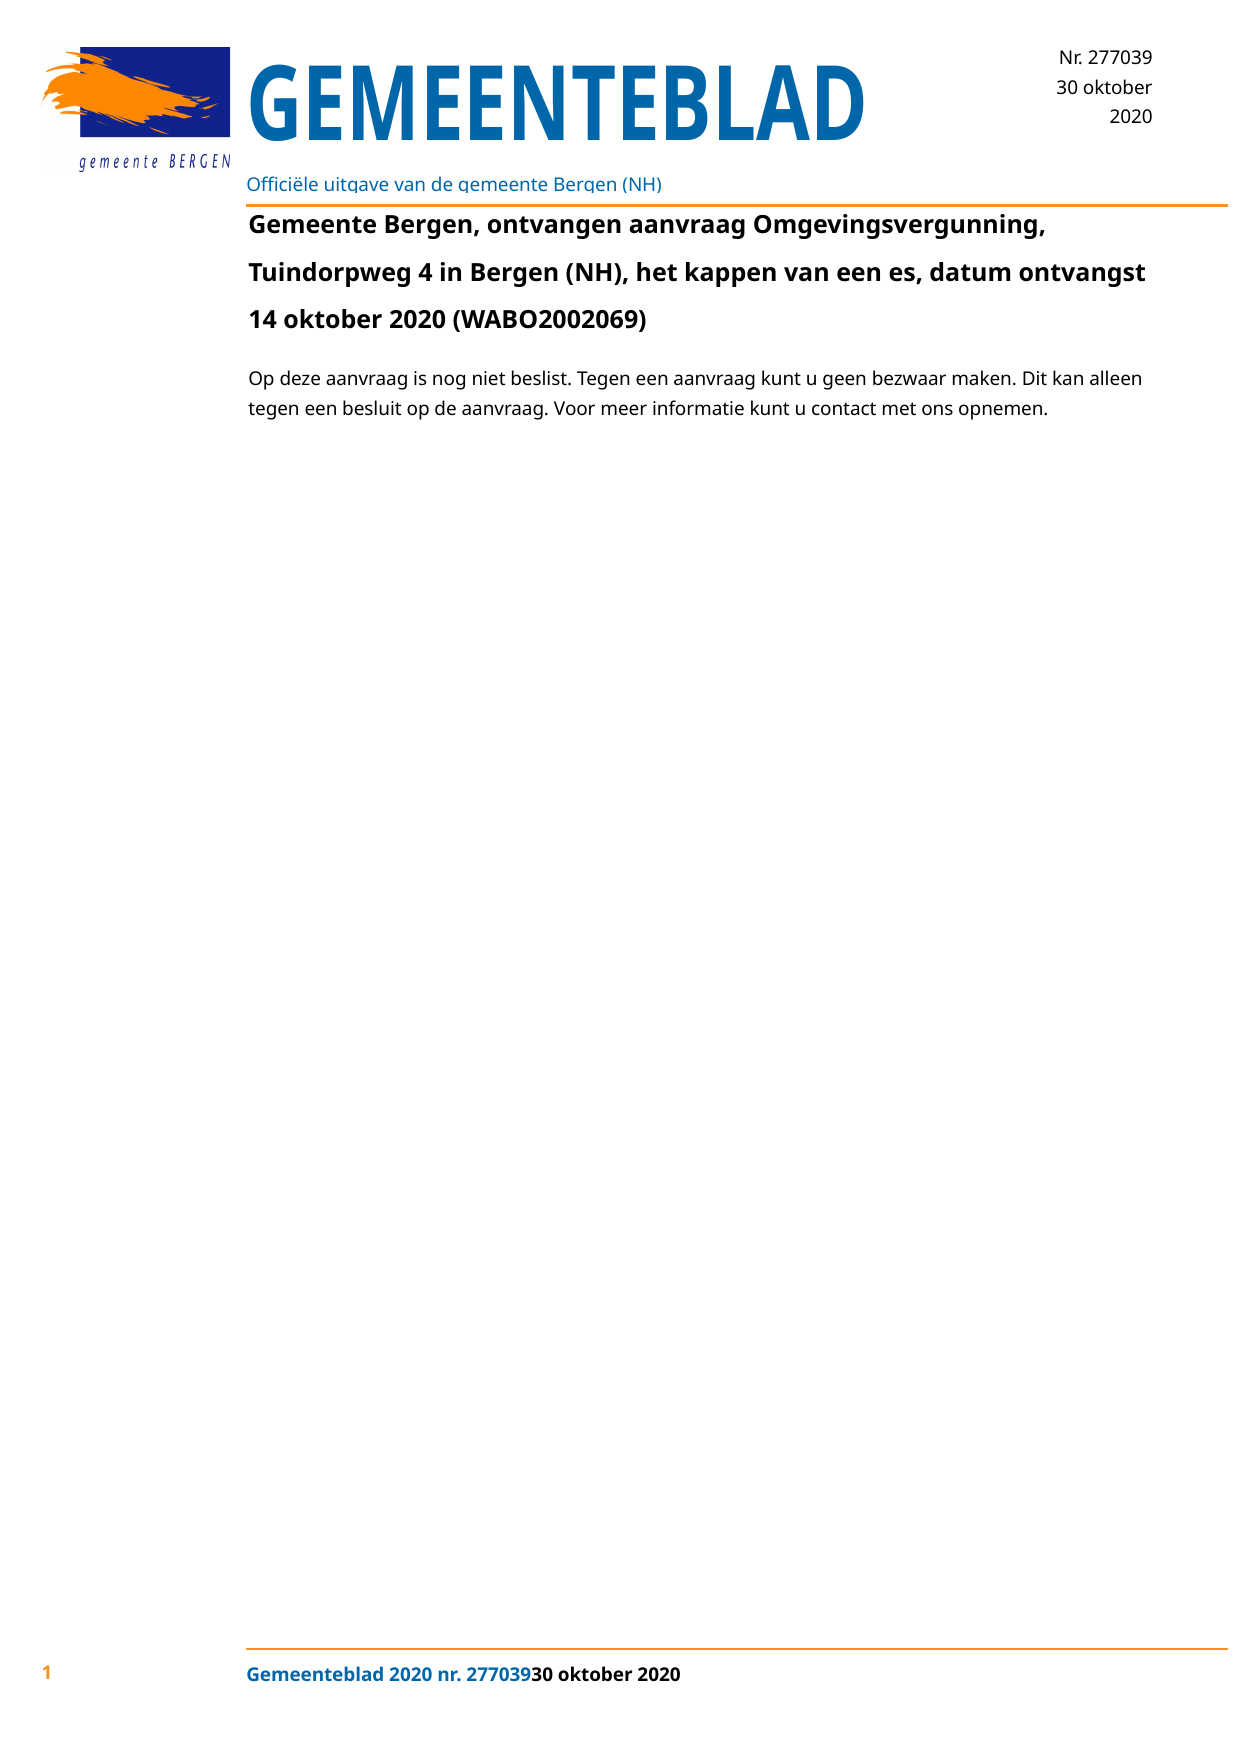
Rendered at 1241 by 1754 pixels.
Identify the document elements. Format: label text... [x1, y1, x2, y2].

text Gemeente Bergen, ontvangen aanvraag Omgevingsvergunning, Tuindorpweg 4 in Bergen (NH), het kappen van een es, datum ontvangst 14 oktober 2020 (WABO2002069) [248, 207, 1152, 336]
text Op deze aanvraag is nog niet beslist. Tegen een aanvraag kunt u geen bezwaar maken. Dit kan alleen tegen een besluit op de aanvraag. Voor meer informatie kunt u contact met ons opnemen. [248, 366, 1152, 421]
picture [41, 47, 231, 172]
